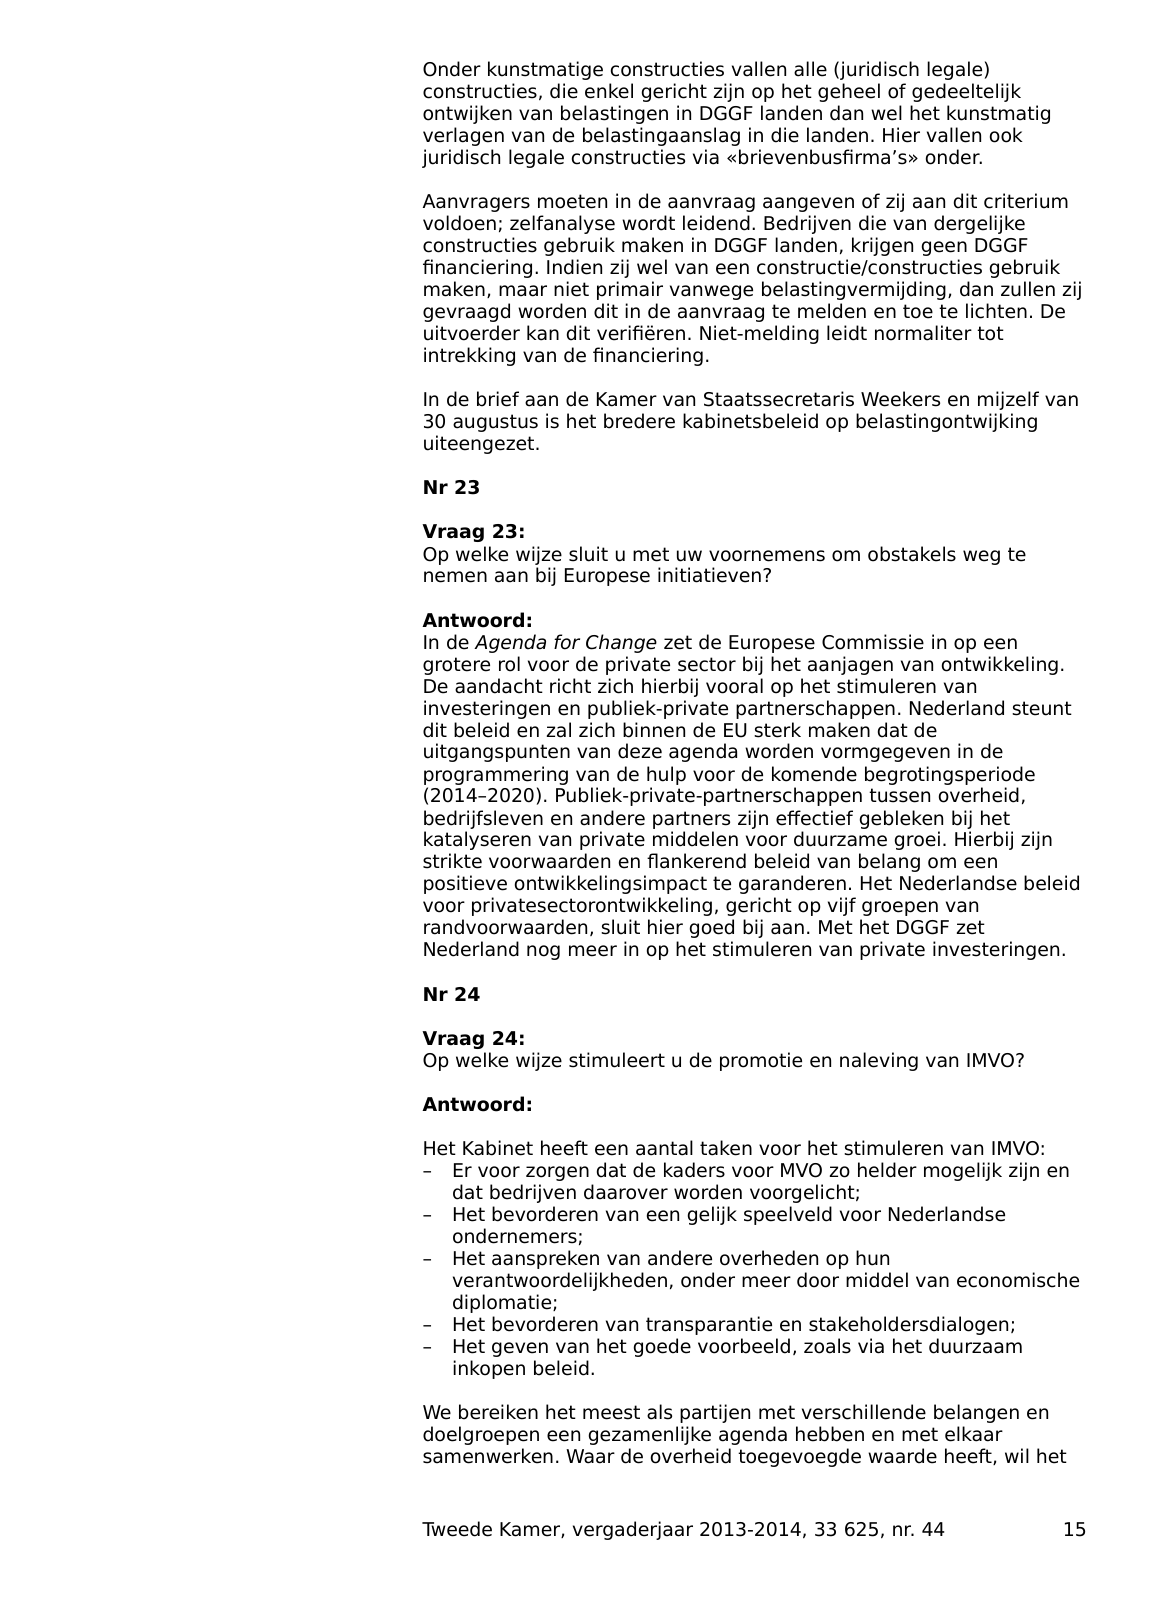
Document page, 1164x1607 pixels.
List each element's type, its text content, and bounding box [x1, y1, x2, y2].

text Antwoord: [422, 609, 1087, 632]
text We bereiken het meest als partijen met verschillende belangen en doelgroepen een gezamenlijke agenda hebben en met elkaar samenwerken. Waar de overheid toegevoegde waarde heeft, wil het [422, 1402, 1087, 1468]
text Antwoord: [422, 1094, 1087, 1116]
text In de Agenda for Change zet de Europese Commissie in op een grotere rol voor de private sector bij het aanjagen van ontwikkeling. De aandacht richt zich hierbij vooral op het stimuleren van investeringen en publiek-private partnerschappen. Nederland steunt dit beleid en zal zich binnen de EU sterk maken dat de uitgangspunten van deze agenda worden vormgegeven in de programmering van de hulp voor de komende begrotingsperiode (2014–2020). Publiek-private-partnerschappen tussen overheid, bedrijfsleven en andere partners zijn effectief gebleken bij het katalyseren van private middelen voor duurzame groei. Hierbij zijn strikte voorwaarden en flankerend beleid van belang om een positieve ontwikkelingsimpact te garanderen. Het Nederlandse beleid voor privatesectorontwikkeling, gericht op vijf groepen van randvoorwaarden, sluit hier goed bij aan. Met het DGGF zet Nederland nog meer in op het stimuleren van private investeringen. [422, 632, 1087, 961]
text – Het geven van het goede voorbeeld, zoals via het duurzaam inkopen beleid. [422, 1336, 1087, 1380]
subtitle Nr 23 [422, 477, 1087, 499]
text Vraag 24: [422, 1028, 1087, 1049]
text Aanvragers moeten in de aanvraag aangeven of zij aan dit criterium voldoen; zelfanalyse wordt leidend. Bedrijven die van dergelijke constructies gebruik maken in DGGF landen, krijgen geen DGGF financiering. Indien zij wel van een constructie/constructies gebruik maken, maar niet primair vanwege belastingvermijding, dan zullen zij gevraagd worden dit in de aanvraag te melden en toe te lichten. De uitvoerder kan dit verifiëren. Niet-melding leidt normaliter tot intrekking van de financiering. [422, 191, 1087, 367]
text Op welke wijze sluit u met uw voornemens om obstakels weg te nemen aan bij Europese initiatieven? [422, 543, 1087, 587]
text – Het bevorderen van transparantie en stakeholdersdialogen; [422, 1314, 1087, 1336]
text – Het bevorderen van een gelijk speelveld voor Nederlandse ondernemers; [422, 1204, 1087, 1248]
text – Er voor zorgen dat de kaders voor MVO zo helder mogelijk zijn en dat bedrijven daarover worden voorgelicht; [422, 1160, 1087, 1204]
text In de brief aan de Kamer van Staatssecretaris Weekers en mijzelf van 30 augustus is het bredere kabinetsbeleid op belastingontwijking uiteengezet. [422, 389, 1087, 455]
text – Het aanspreken van andere overheden op hun verantwoordelijkheden, onder meer door middel van economische diplomatie; [422, 1248, 1087, 1314]
text Vraag 23: [422, 521, 1087, 543]
text Het Kabinet heeft een aantal taken voor het stimuleren van IMVO: [422, 1138, 1087, 1160]
subtitle Nr 24 [422, 983, 1087, 1005]
text Op welke wijze stimuleert u de promotie en naleving van IMVO? [422, 1049, 1087, 1072]
text Onder kunstmatige constructies vallen alle (juridisch legale) constructies, die enkel gericht zijn op het geheel of gedeeltelijk ontwijken van belastingen in DGGF landen dan wel het kunstmatig verlagen van de belastingaanslag in die landen. Hier vallen ook juridisch legale constructies via «brievenbusfirma’s» onder. [422, 59, 1087, 169]
